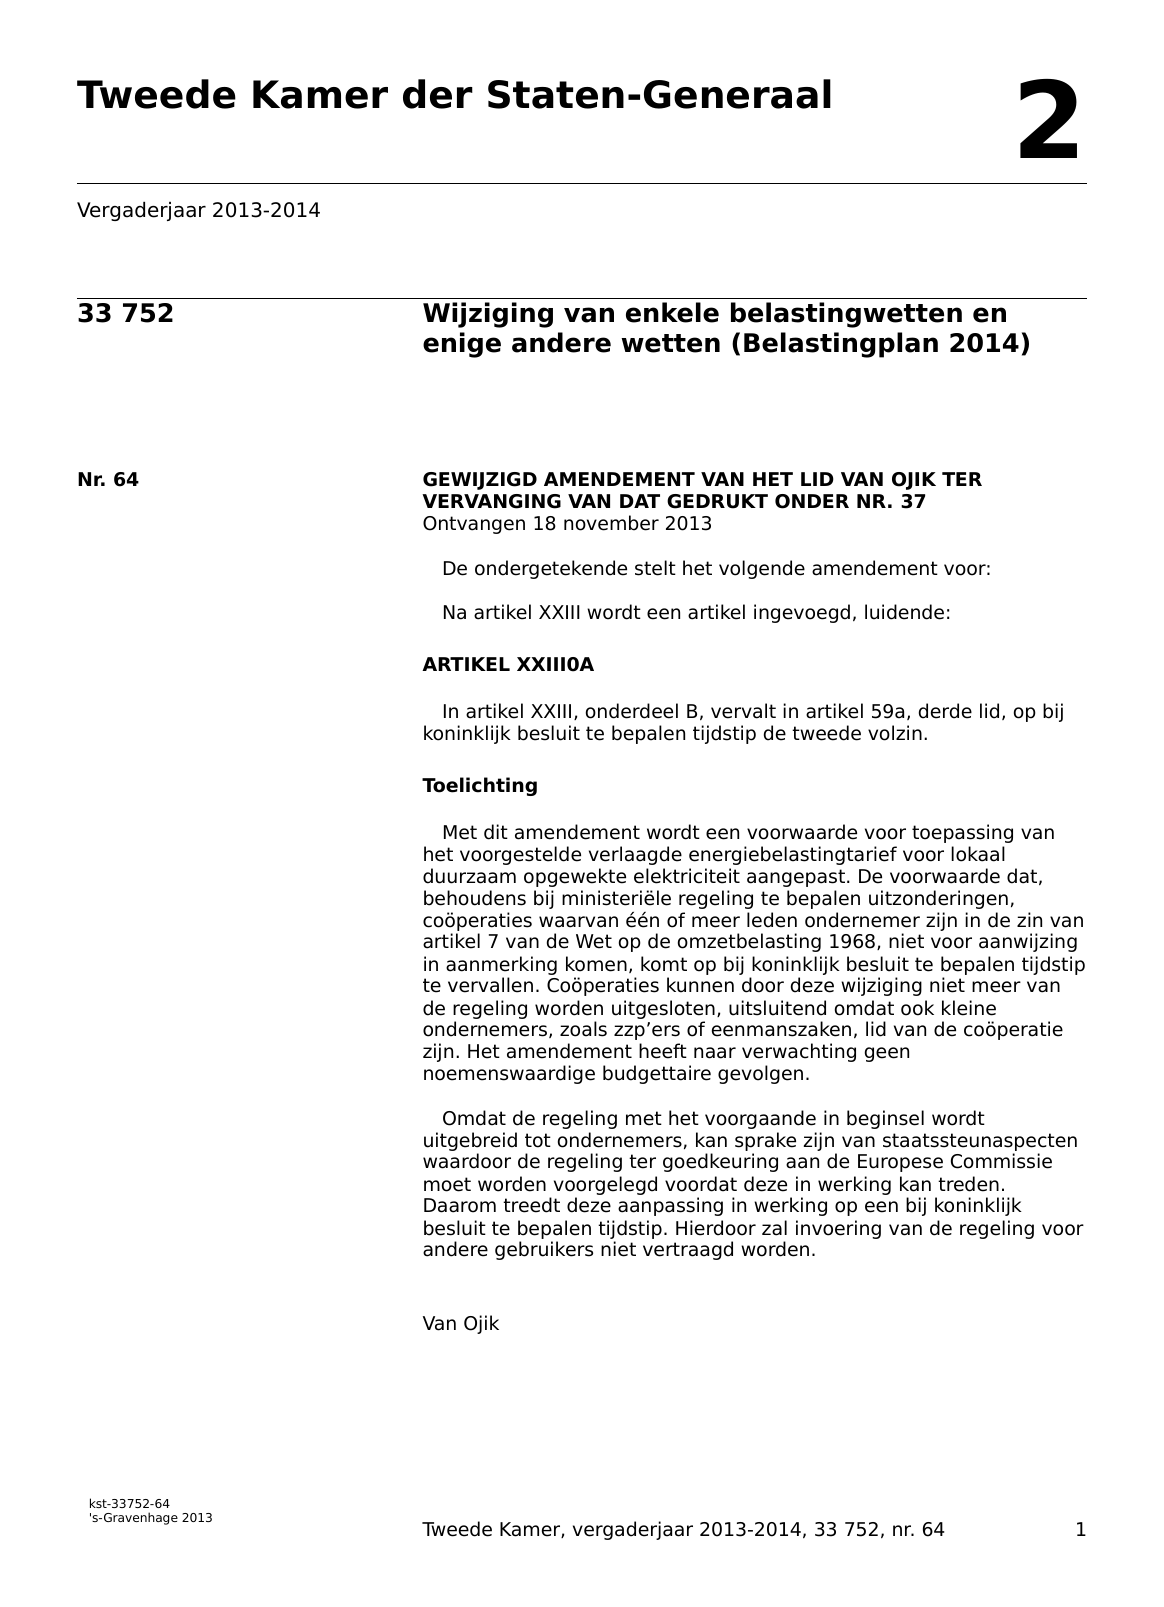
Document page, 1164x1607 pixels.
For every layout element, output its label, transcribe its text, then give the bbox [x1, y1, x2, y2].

text Na artikel XXIII wordt een artikel ingevoegd, luidende: [422, 602, 1087, 624]
text In artikel XXIII, onderdeel B, vervalt in artikel 59a, derde lid, op bij koninklijk besluit te bepalen tijdstip de tweede volzin. [422, 701, 1087, 744]
text Ontvangen 18 november 2013 [422, 513, 1087, 535]
text 's-Gravenhage 2013 [88, 1511, 323, 1525]
table_header Tweede Kamer der Staten-Generaal [77, 59, 886, 183]
text Omdat de regeling met het voorgaande in beginsel wordt uitgebreid tot ondernemers, kan sprake zijn van staatssteunaspecten waardoor de regeling ter goedkeuring aan de Europese Commissie moet worden voorgelegd voordat deze in werking kan treden. Daarom treedt deze aanpassing in werking op een bij koninklijk besluit te bepalen tijdstip. Hierdoor zal invoering van de regeling voor andere gebruikers niet vertraagd worden. [422, 1107, 1087, 1261]
table_header 2 [886, 59, 1087, 183]
subtitle ARTIKEL XXIII0A [422, 654, 1087, 676]
table_cell Vergaderjaar 2013-2014 [77, 184, 1087, 298]
text De ondergetekende stelt het volgende amendement voor: [422, 557, 1087, 579]
subtitle Toelichting [422, 774, 1087, 797]
subtitle 33 752 Wijziging van enkele belastingwetten en enige andere wetten (Belastingplan 2014) [77, 299, 1087, 358]
text Met dit amendement wordt een voorwaarde voor toepassing van het voorgestelde verlaagde energiebelastingtarief voor lokaal duurzaam opgewekte elektriciteit aangepast. De voorwaarde dat, behoudens bij ministeriële regeling te bepalen uitzonderingen, coöperaties waarvan één of meer leden ondernemer zijn in de zin van artikel 7 van de Wet op de omzetbelasting 1968, niet voor aanwijzing in aanmerking komen, komt op bij koninklijk besluit te bepalen tijdstip te vervallen. Coöperaties kunnen door deze wijziging niet meer van de regeling worden uitgesloten, uitsluitend omdat ook kleine ondernemers, zoals zzp’ers of eenmanszaken, lid van de coöperatie zijn. Het amendement heeft naar verwachting geen noemenswaardige budgettaire gevolgen. [422, 822, 1087, 1085]
text Van Ojik [422, 1291, 1087, 1335]
text kst-33752-64 [88, 1497, 323, 1511]
subtitle Nr. 64 GEWIJZIGD AMENDEMENT VAN HET LID VAN OJIK TER VERVANGING VAN DAT GEDRUKT ONDER NR. 37 [77, 469, 1087, 513]
